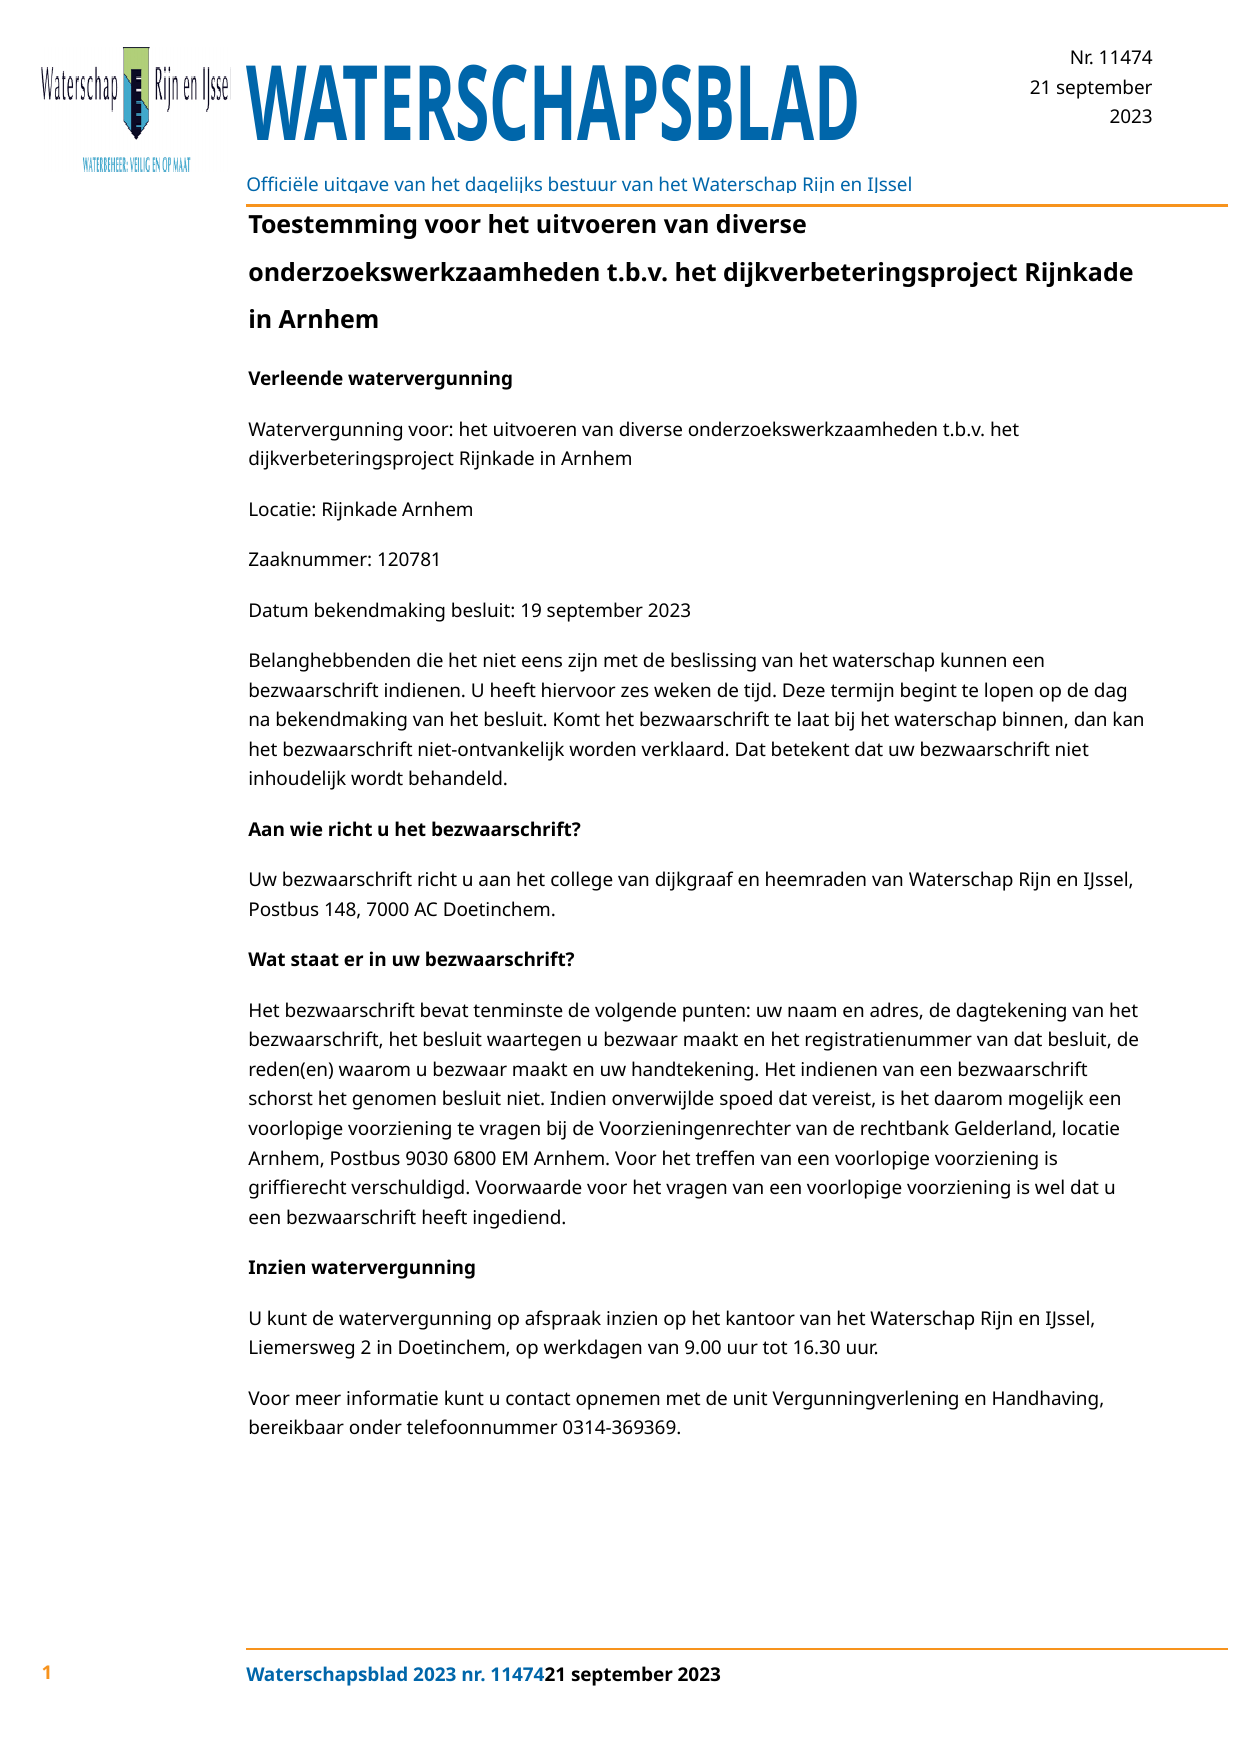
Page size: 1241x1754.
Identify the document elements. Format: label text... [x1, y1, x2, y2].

text Datum bekendmaking besluit: 19 september 2023 [248, 597, 1152, 622]
text Locatie: Rijnkade Arnhem [248, 496, 1152, 522]
text Uw bezwaarschrift richt u aan het college van dijkgraaf en heemraden van Waterschap Rijn en IJssel, Postbus 148, 7000 AC Doetinchem. [248, 866, 1152, 922]
text Verleende watervergunning [248, 366, 1152, 391]
text Voor meer informatie kunt u contact opnemen met de unit Vergunningverlening en Handhaving, bereikbaar onder telefoonnummer 0314-369369. [248, 1385, 1152, 1440]
text Zaaknummer: 120781 [248, 546, 1152, 572]
text Het bezwaarschrift bevat tenminste de volgende punten: uw naam en adres, de dagtekening van het bezwaarschrift, het besluit waartegen u bezwaar maakt en het registratienummer van dat besluit, de reden(en) waarom u bezwaar maakt en uw handtekening. Het indienen van een bezwaarschrift schorst het genomen besluit niet. Indien onverwijlde spoed dat vereist, is het daarom mogelijk een voorlopige voorziening te vragen bij de Voorzieningenrechter van de rechtbank Gelderland, locatie Arnhem, Postbus 9030 6800 EM Arnhem. Voor het treffen van een voorlopige voorziening is griffierecht verschuldigd. Voorwaarde voor het vragen van een voorlopige voorziening is wel dat u een bezwaarschrift heeft ingediend. [248, 997, 1152, 1229]
text Toestemming voor het uitvoeren van diverse onderzoekswerkzaamheden t.b.v. het dijkverbeteringsproject Rijnkade in Arnhem [248, 207, 1152, 336]
picture [41, 47, 231, 172]
text U kunt de watervergunning op afspraak inzien op het kantoor van het Waterschap Rijn en IJssel, Liemersweg 2 in Doetinchem, op werkdagen van 9.00 uur tot 16.30 uur. [248, 1305, 1152, 1360]
text Belanghebbenden die het niet eens zijn met de beslissing van het waterschap kunnen een bezwaarschrift indienen. U heeft hiervoor zes weken de tijd. Deze termijn begint te lopen op de dag na bekendmaking van het besluit. Komt het bezwaarschrift te laat bij het waterschap binnen, dan kan het bezwaarschrift niet-ontvankelijk worden verklaard. Dat betekent dat uw bezwaarschrift niet inhoudelijk wordt behandeld. [248, 647, 1152, 791]
text Aan wie richt u het bezwaarschrift? [248, 816, 1152, 842]
text Wat staat er in uw bezwaarschrift? [248, 946, 1152, 972]
text Inzien watervergunning [248, 1254, 1152, 1280]
text Watervergunning voor: het uitvoeren van diverse onderzoekswerkzaamheden t.b.v. het dijkverbeteringsproject Rijnkade in Arnhem [248, 416, 1152, 471]
